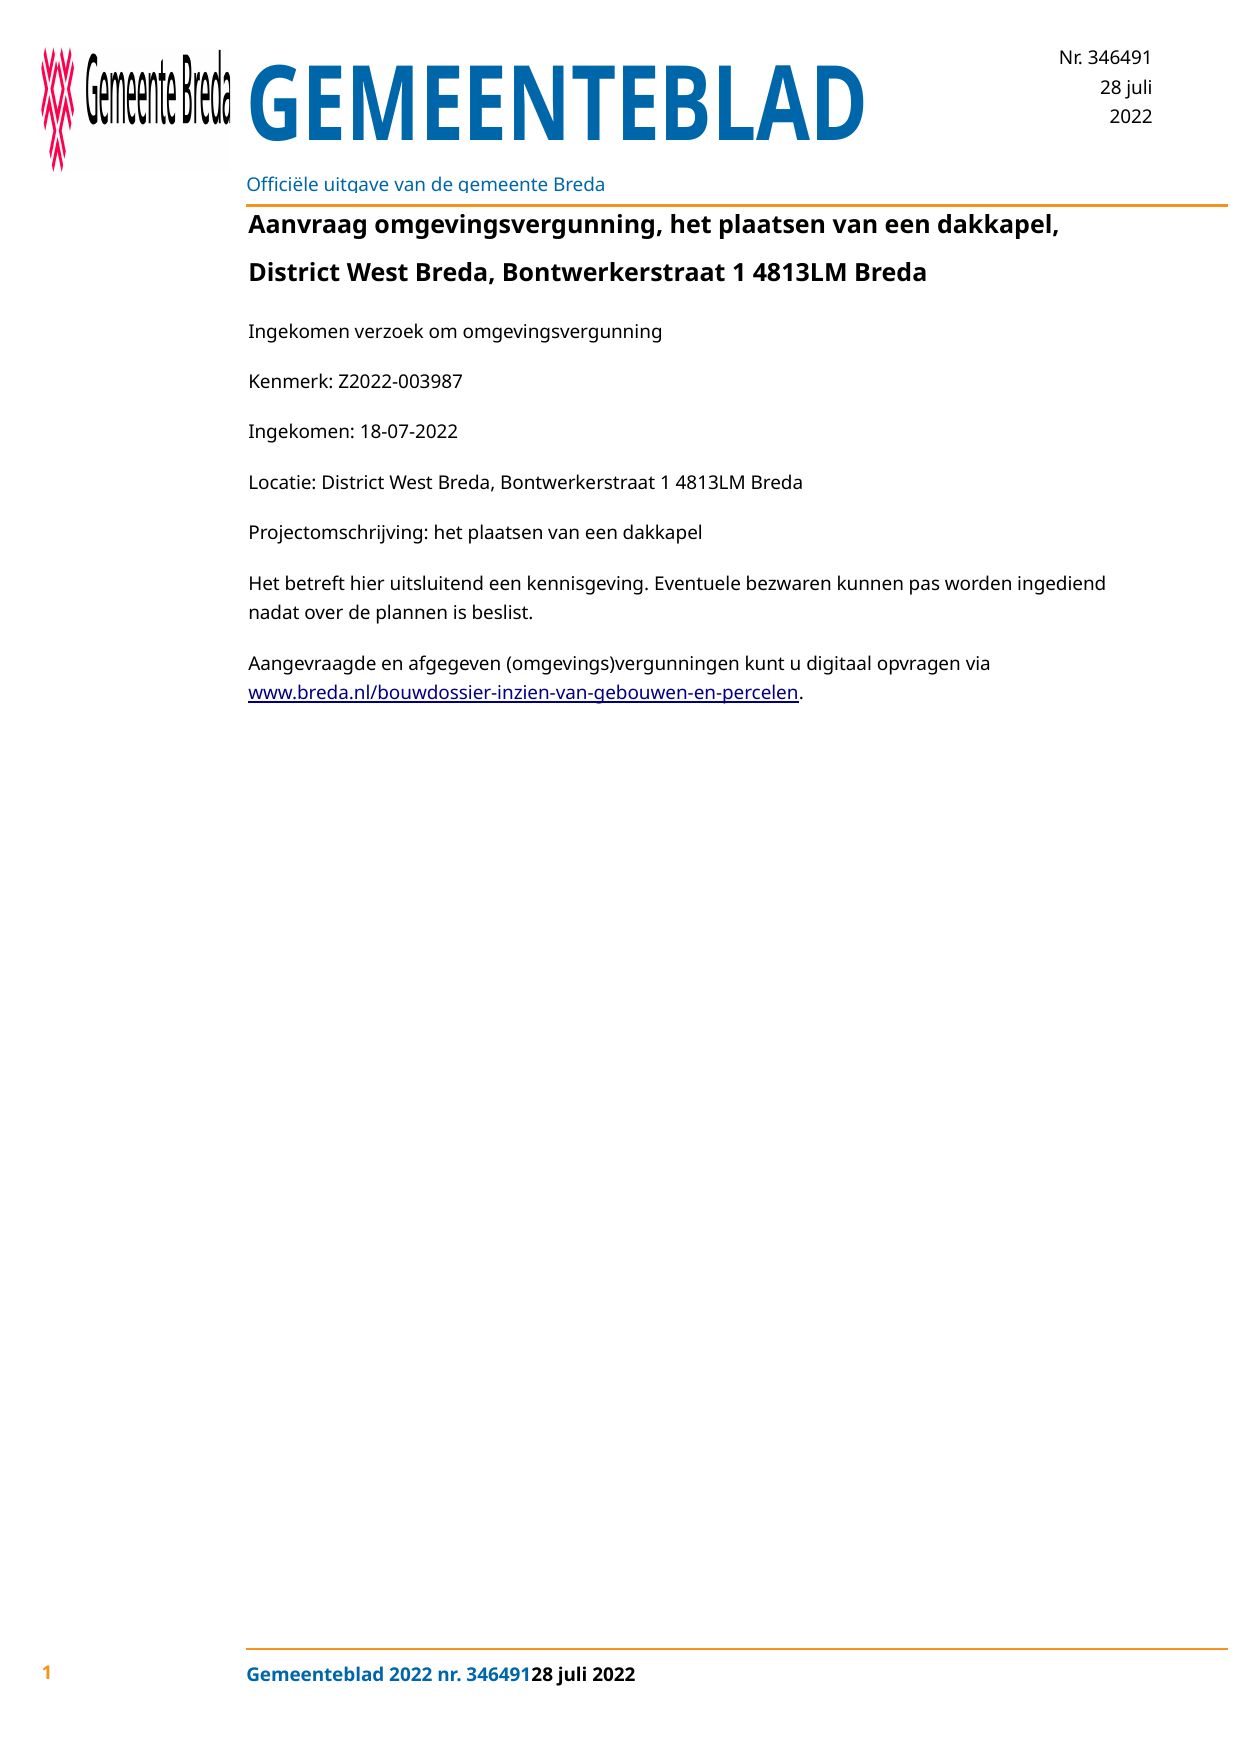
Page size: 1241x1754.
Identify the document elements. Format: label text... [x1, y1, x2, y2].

text Aangevraagde en afgegeven (omgevings)vergunningen kunt u digitaal opvragen via www.breda.nl/bouwdossier-inzien-van-gebouwen-en-percelen. [248, 650, 1152, 705]
text Ingekomen: 18-07-2022 [248, 419, 1152, 444]
text Aanvraag omgevingsvergunning, het plaatsen van een dakkapel, District West Breda, Bontwerkerstraat 1 4813LM Breda [248, 207, 1152, 288]
text Ingekomen verzoek om omgevingsvergunning [248, 318, 1152, 344]
text Projectomschrijving: het plaatsen van een dakkapel [248, 519, 1152, 545]
picture [41, 47, 231, 172]
text Kenmerk: Z2022-003987 [248, 368, 1152, 394]
text Het betreft hier uitsluitend een kennisgeving. Eventuele bezwaren kunnen pas worden ingediend nadat over de plannen is beslist. [248, 570, 1152, 625]
text Locatie: District West Breda, Bontwerkerstraat 1 4813LM Breda [248, 469, 1152, 495]
